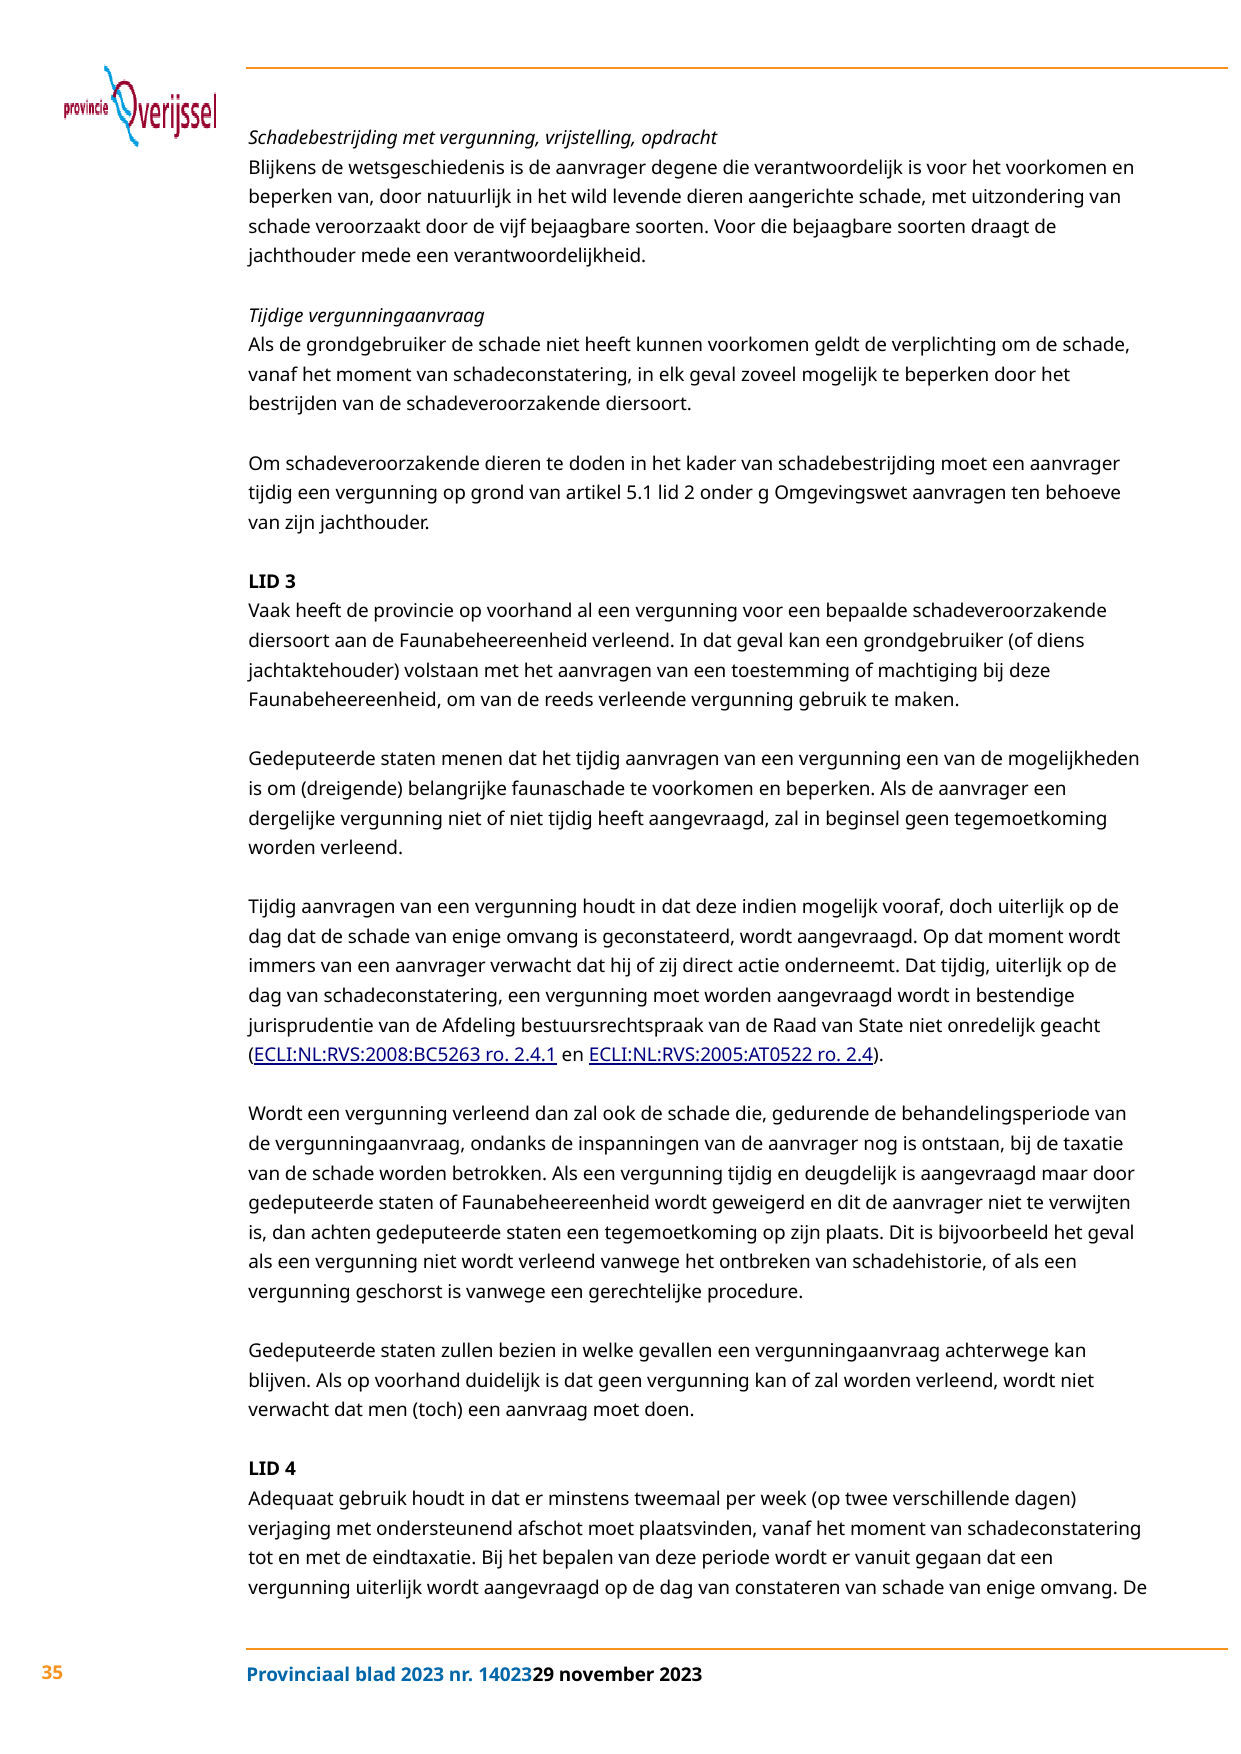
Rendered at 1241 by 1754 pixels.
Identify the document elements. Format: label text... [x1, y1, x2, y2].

text LID 3 [248, 568, 1152, 594]
text Schadebestrijding met vergunning, vrijstelling, opdracht [248, 124, 1152, 150]
text Tijdig aanvragen van een vergunning houdt in dat deze indien mogelijk vooraf, doch uiterlijk op de dag dat de schade van enige omvang is geconstateerd, wordt aangevraagd. Op dat moment wordt immers van een aanvrager verwacht dat hij of zij direct actie onderneemt. Dat tijdig, uiterlijk op de dag van schadeconstatering, een vergunning moet worden aangevraagd wordt in bestendige jurisprudentie van de Afdeling bestuursrechtspraak van de Raad van State niet onredelijk geacht (ECLI:NL:RVS:2008:BC5263 ro. 2.4.1 en ECLI:NL:RVS:2005:AT0522 ro. 2.4). [248, 893, 1152, 1067]
text Om schadeveroorzakende dieren te doden in het kader van schadebestrijding moet een aanvrager tijdig een vergunning op grond van artikel 5.1 lid 2 onder g Omgevingswet aanvragen ten behoeve van zijn jachthouder. [248, 450, 1152, 535]
text Gedeputeerde staten zullen bezien in welke gevallen een vergunningaanvraag achterwege kan blijven. Als op voorhand duidelijk is dat geen vergunning kan of zal worden verleend, wordt niet verwacht dat men (toch) een aanvraag moet doen. [248, 1337, 1152, 1422]
text Gedeputeerde staten menen dat het tijdig aanvragen van een vergunning een van de mogelijkheden is om (dreigende) belangrijke faunaschade te voorkomen en beperken. Als de aanvrager een dergelijke vergunning niet of niet tijdig heeft aangevraagd, zal in beginsel geen tegemoetkoming worden verleend. [248, 746, 1152, 860]
text LID 4 [248, 1456, 1152, 1481]
text Vaak heeft de provincie op voorhand al een vergunning voor een bepaalde schadeveroorzakende diersoort aan de Faunabeheereenheid verleend. In dat geval kan een grondgebruiker (of diens jachtaktehouder) volstaan met het aanvragen van een toestemming of machtiging bij deze Faunabeheereenheid, om van de reeds verleende vergunning gebruik te maken. [248, 598, 1152, 712]
text Tijdige vergunningaanvraag [248, 302, 1152, 328]
picture [41, 47, 231, 172]
text Als de grondgebruiker de schade niet heeft kunnen voorkomen geldt de verplichting om de schade, vanaf het moment van schadeconstatering, in elk geval zoveel mogelijk te beperken door het bestrijden van de schadeveroorzakende diersoort. [248, 331, 1152, 416]
text Blijkens de wetsgeschiedenis is de aanvrager degene die verantwoordelijk is voor het voorkomen en beperken van, door natuurlijk in het wild levende dieren aangerichte schade, met uitzondering van schade veroorzaakt door de vijf bejaagbare soorten. Voor die bejaagbare soorten draagt de jachthouder mede een verantwoordelijkheid. [248, 154, 1152, 268]
text Adequaat gebruik houdt in dat er minstens tweemaal per week (op twee verschillende dagen) verjaging met ondersteunend afschot moet plaatsvinden, vanaf het moment van schadeconstatering tot en met de eindtaxatie. Bij het bepalen van deze periode wordt er vanuit gegaan dat een vergunning uiterlijk wordt aangevraagd op de dag van constateren van schade van enige omvang. De [248, 1485, 1152, 1600]
text Wordt een vergunning verleend dan zal ook de schade die, gedurende de behandelingsperiode van de vergunningaanvraag, ondanks de inspanningen van de aanvrager nog is ontstaan, bij de taxatie van de schade worden betrokken. Als een vergunning tijdig en deugdelijk is aangevraagd maar door gedeputeerde staten of Faunabeheereenheid wordt geweigerd en dit de aanvrager niet te verwijten is, dan achten gedeputeerde staten een tegemoetkoming op zijn plaats. Dit is bijvoorbeeld het geval als een vergunning niet wordt verleend vanwege het ontbreken van schadehistorie, of als een vergunning geschorst is vanwege een gerechtelijke procedure. [248, 1101, 1152, 1304]
